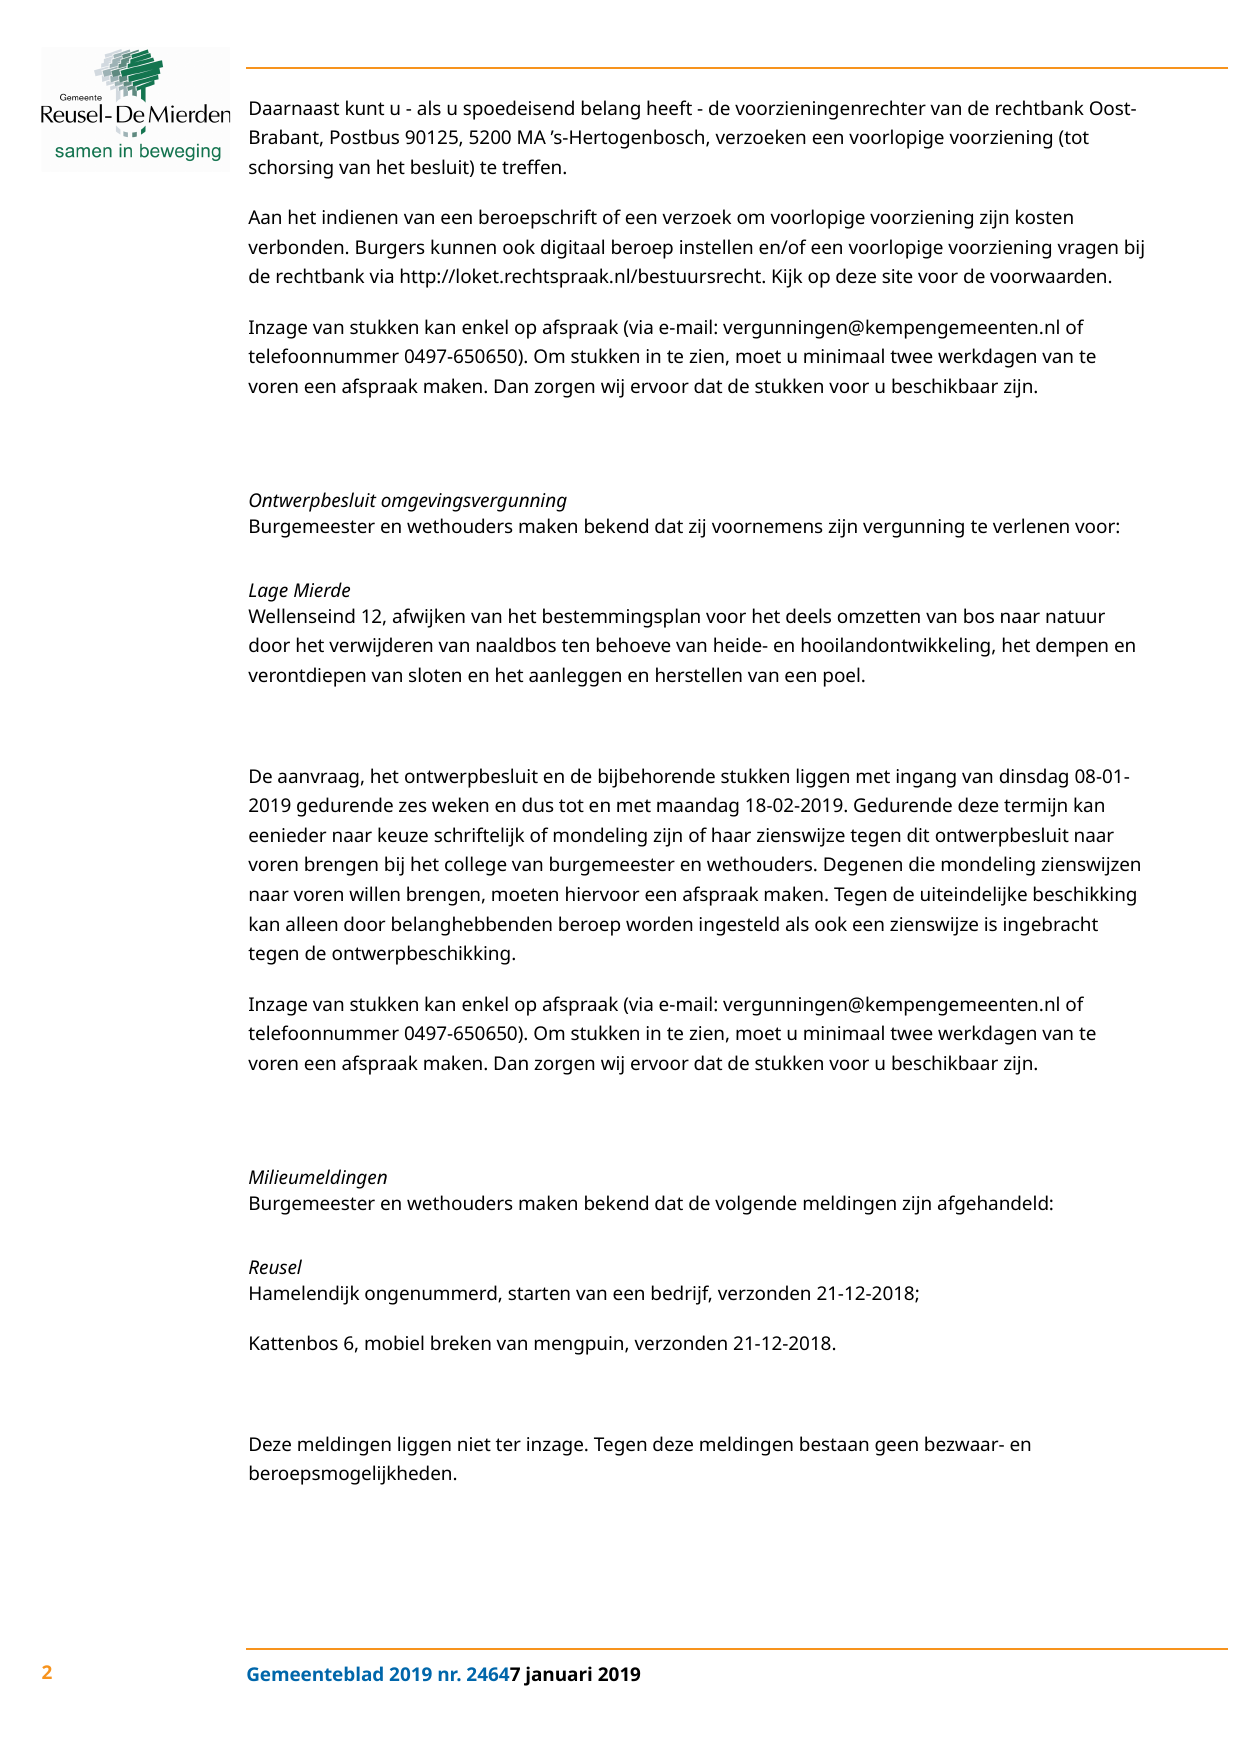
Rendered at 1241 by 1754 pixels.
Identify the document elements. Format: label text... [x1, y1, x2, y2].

text Wellenseind 12, afwijken van het bestemmingsplan voor het deels omzetten van bos naar natuur door het verwijderen van naaldbos ten behoeve van heide- en hooilandontwikkeling, het dempen en verontdiepen van sloten en het aanleggen en herstellen van een poel. [248, 603, 1152, 688]
text Burgemeester en wethouders maken bekend dat zij voornemens zijn vergunning te verlenen voor: [248, 513, 1152, 539]
text Ontwerpbesluit omgevingsvergunning [248, 487, 1152, 513]
text Hamelendijk ongenummerd, starten van een bedrijf, verzonden 21-12-2018; [248, 1280, 1152, 1306]
text Inzage van stukken kan enkel op afspraak (via e-mail: vergunningen@kempengemeenten.nl of telefoonnummer 0497-650650). Om stukken in te zien, moet u minimaal twee werkdagen van te voren een afspraak maken. Dan zorgen wij ervoor dat de stukken voor u beschikbaar zijn. [248, 314, 1152, 399]
text Inzage van stukken kan enkel op afspraak (via e-mail: vergunningen@kempengemeenten.nl of telefoonnummer 0497-650650). Om stukken in te zien, moet u minimaal twee werkdagen van te voren een afspraak maken. Dan zorgen wij ervoor dat de stukken voor u beschikbaar zijn. [248, 991, 1152, 1076]
text De aanvraag, het ontwerpbesluit en de bijbehorende stukken liggen met ingang van dinsdag 08-01-2019 gedurende zes weken en dus tot en met maandag 18-02-2019. Gedurende deze termijn kan eenieder naar keuze schriftelijk of mondeling zijn of haar zienswijze tegen dit ontwerpbesluit naar voren brengen bij het college van burgemeester en wethouders. Degenen die mondeling zienswijzen naar voren willen brengen, moeten hiervoor een afspraak maken. Tegen de uiteindelijke beschikking kan alleen door belanghebbenden beroep worden ingesteld als ook een zienswijze is ingebracht tegen de ontwerpbeschikking. [248, 763, 1152, 966]
text Kattenbos 6, mobiel breken van mengpuin, verzonden 21-12-2018. [248, 1330, 1152, 1356]
text Lage Mierde [248, 577, 1152, 603]
text Reusel [248, 1254, 1152, 1280]
text Burgemeester en wethouders maken bekend dat de volgende meldingen zijn afgehandeld: [248, 1190, 1152, 1216]
text Milieumeldingen [248, 1164, 1152, 1190]
picture [41, 47, 231, 172]
text Daarnaast kunt u - als u spoedeisend belang heeft - de voorzieningenrechter van de rechtbank Oost-Brabant, Postbus 90125, 5200 MA ’s-Hertogenbosch, verzoeken een voorlopige voorziening (tot schorsing van het besluit) te treffen. [248, 95, 1152, 180]
text Aan het indienen van een beroepschrift of een verzoek om voorlopige voorziening zijn kosten verbonden. Burgers kunnen ook digitaal beroep instellen en/of een voorlopige voorziening vragen bij de rechtbank via http://loket.rechtspraak.nl/bestuursrecht. Kijk op deze site voor de voorwaarden. [248, 204, 1152, 289]
text Deze meldingen liggen niet ter inzage. Tegen deze meldingen bestaan geen bezwaar- en beroepsmogelijkheden. [248, 1431, 1152, 1486]
